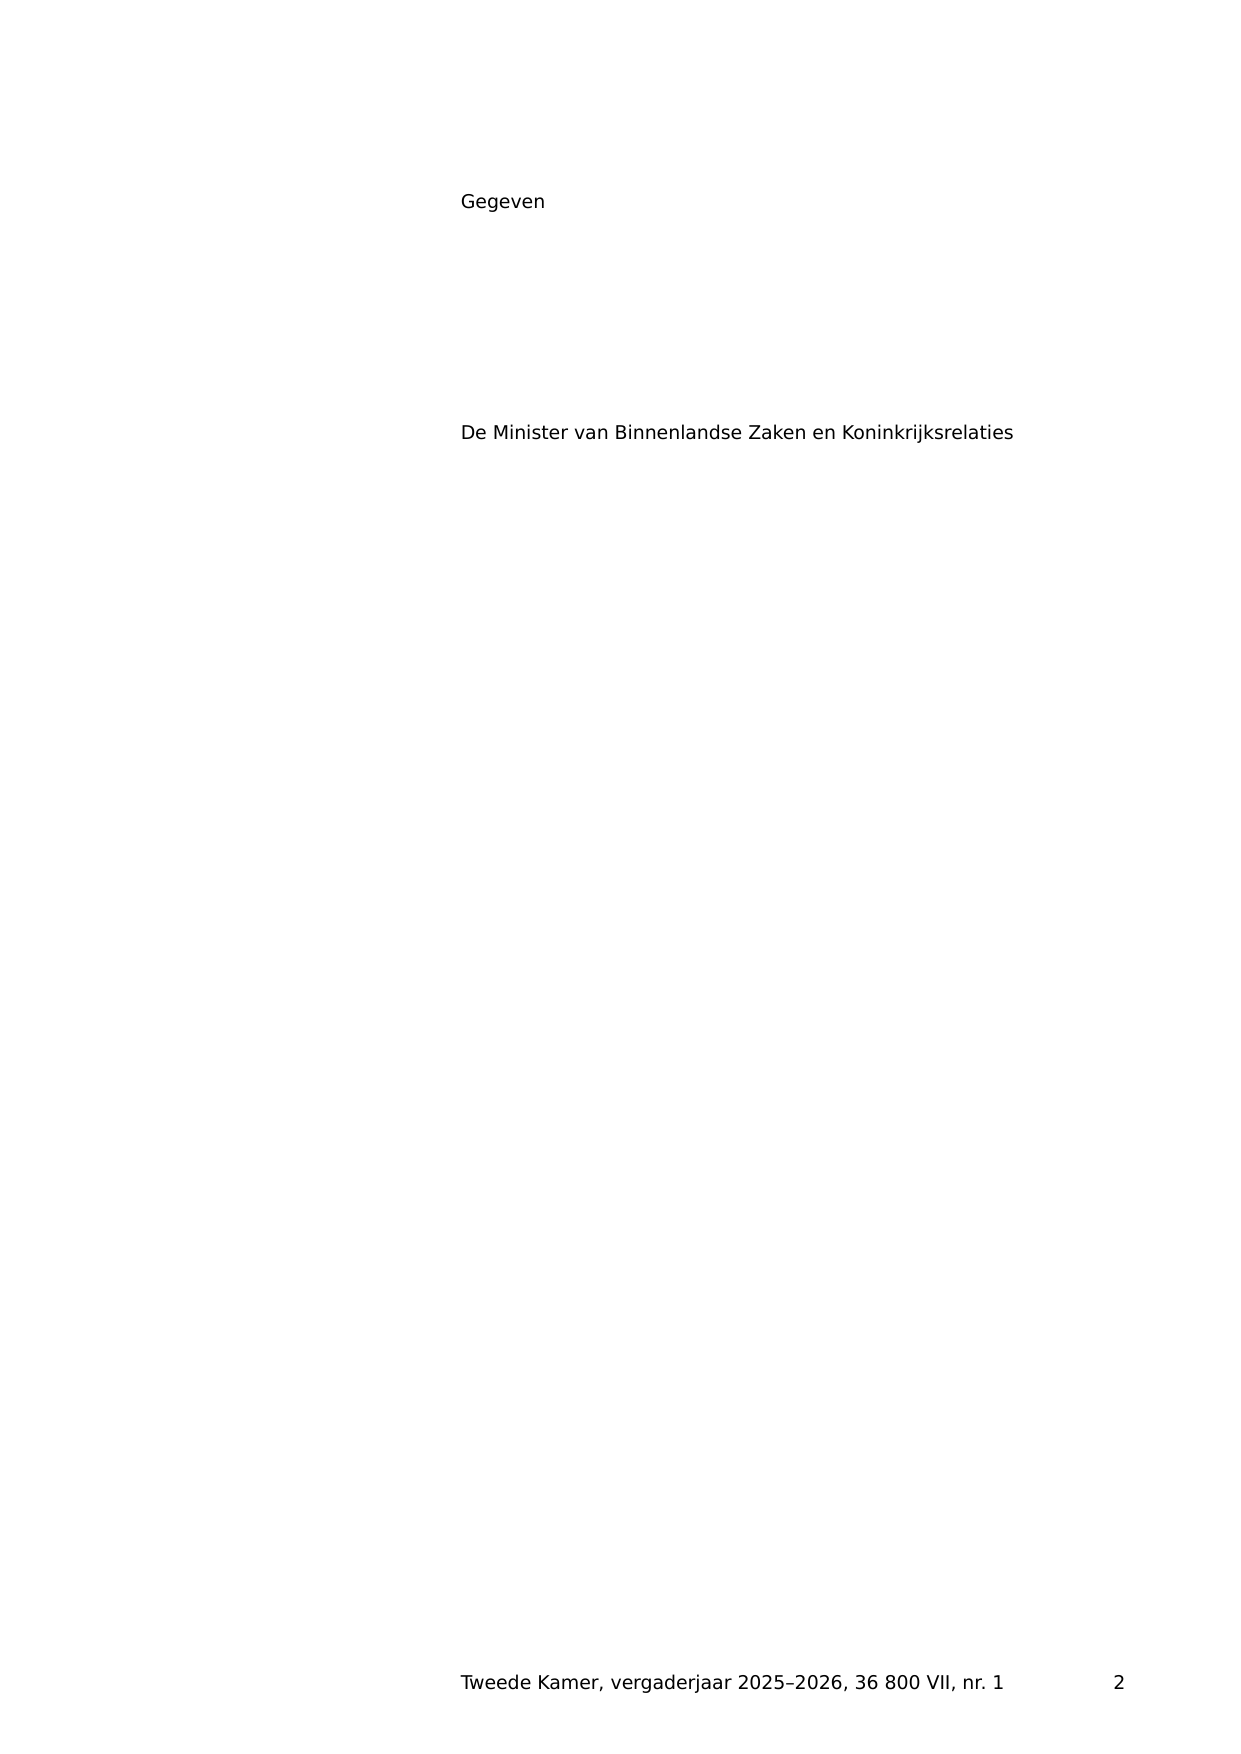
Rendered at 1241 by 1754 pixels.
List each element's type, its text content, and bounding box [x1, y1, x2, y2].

text Gegeven [461, 191, 1125, 213]
text De Minister van Binnenlandse Zaken en Koninkrijksrelaties [461, 422, 1125, 444]
